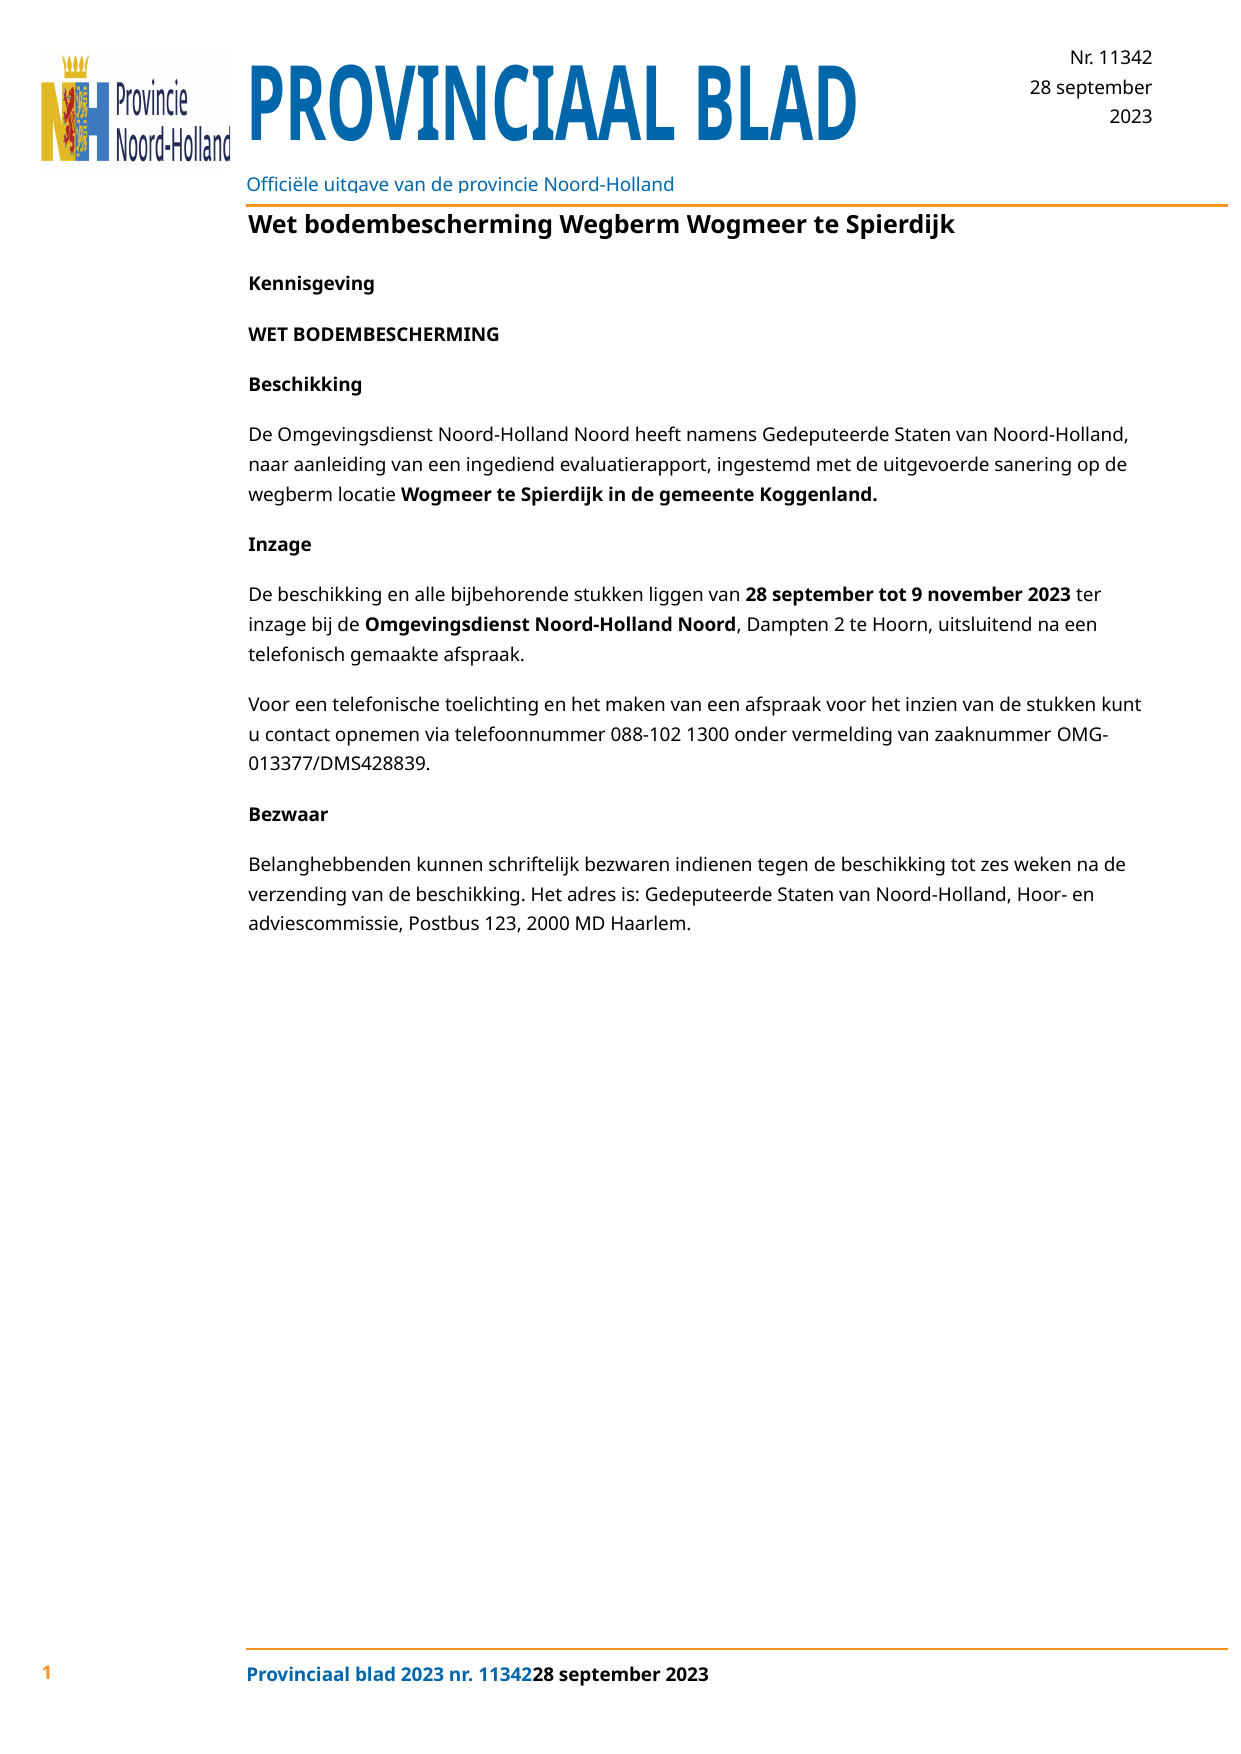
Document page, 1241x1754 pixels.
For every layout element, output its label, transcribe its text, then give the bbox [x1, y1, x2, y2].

text WET BODEMBESCHERMING [248, 321, 1152, 346]
text De beschikking en alle bijbehorende stukken liggen van 28 september tot 9 november 2023 ter inzage bij de Omgevingsdienst Noord-Holland Noord, Dampten 2 te Hoorn, uitsluitend na een telefonisch gemaakte afspraak. [248, 582, 1152, 666]
text Bezwaar [248, 801, 1152, 826]
text Beschikking [248, 371, 1152, 397]
text Wet bodembescherming Wegberm Wogmeer te Spierdijk [248, 207, 1152, 241]
text Voor een telefonische toelichting en het maken van een afspraak voor het inzien van de stukken kunt u contact opnemen via telefoonnummer 088-102 1300 onder vermelding van zaaknummer OMG-013377/DMS428839. [248, 691, 1152, 776]
text Belanghebbenden kunnen schriftelijk bezwaren indienen tegen de beschikking tot zes weken na de verzending van de beschikking. Het adres is: Gedeputeerde Staten van Noord-Holland, Hoor- en adviescommissie, Postbus 123, 2000 MD Haarlem. [248, 851, 1152, 936]
picture [41, 47, 231, 172]
text De Omgevingsdienst Noord-Holland Noord heeft namens Gedeputeerde Staten van Noord-Holland, naar aanleiding van een ingediend evaluatierapport, ingestemd met de uitgevoerde sanering op de wegberm locatie Wogmeer te Spierdijk in de gemeente Koggenland. [248, 422, 1152, 506]
text Inzage [248, 531, 1152, 557]
text Kennisgeving [248, 270, 1152, 296]
